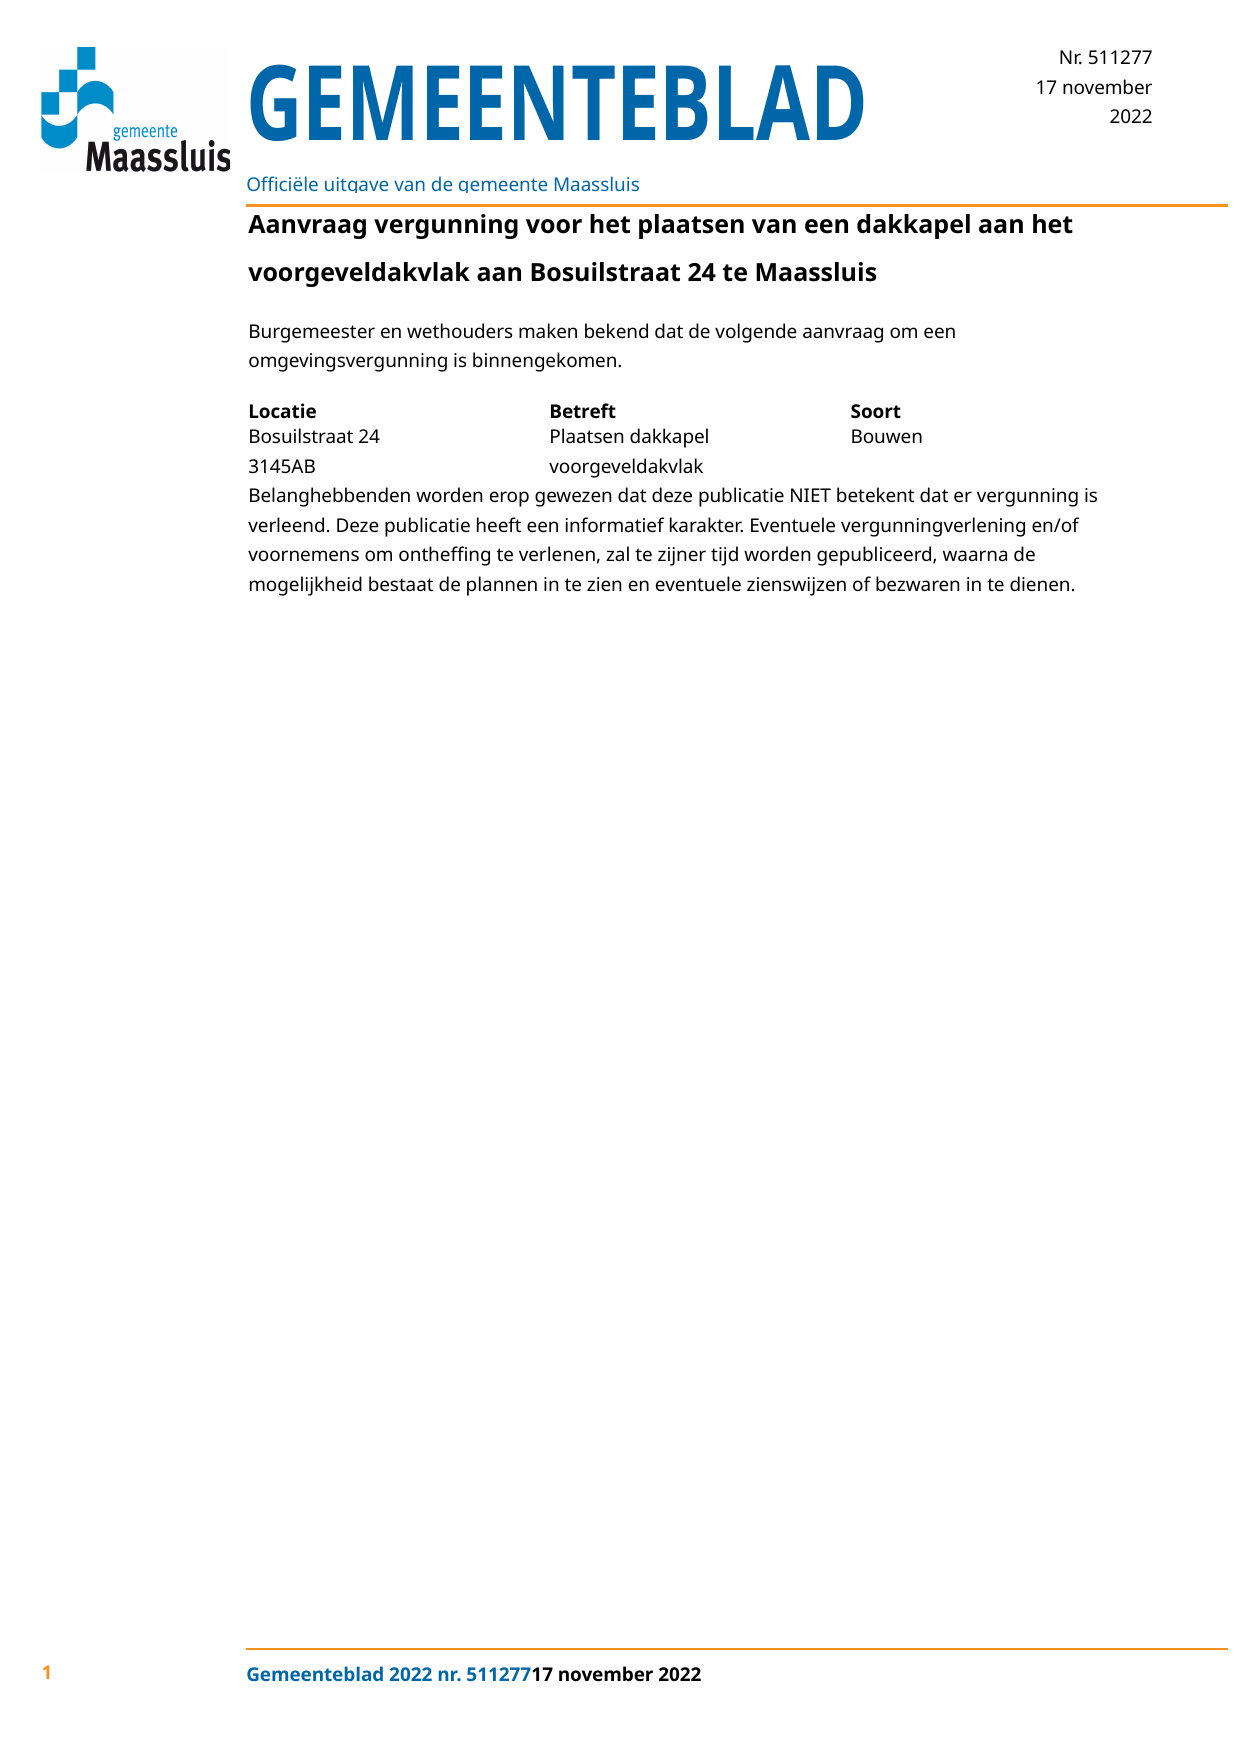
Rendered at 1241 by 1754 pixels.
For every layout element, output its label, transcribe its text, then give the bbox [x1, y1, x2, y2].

table_header Soort [850, 398, 1152, 424]
table_header Betreft [549, 398, 850, 424]
table_cell Bouwen [850, 424, 1152, 479]
table_cell Plaatsen dakkapel voorgeveldakvlak [549, 424, 850, 479]
table_header Locatie [248, 398, 549, 424]
picture [41, 47, 231, 172]
picture [41, 47, 77, 92]
text Belanghebbenden worden erop gewezen dat deze publicatie NIET betekent dat er vergunning is verleend. Deze publicatie heeft een informatief karakter. Eventuele vergunningverlening en/of voornemens om ontheffing te verlenen, zal te zijner tijd worden gepubliceerd, waarna de mogelijkheid bestaat de plannen in te zien en eventuele zienswijzen of bezwaren in te dienen. [248, 482, 1152, 597]
text Burgemeester en wethouders maken bekend dat de volgende aanvraag om een omgevingsvergunning is binnengekomen. [248, 318, 1152, 373]
table_cell Bosuilstraat 24 3145AB [248, 424, 549, 479]
text Aanvraag vergunning voor het plaatsen van een dakkapel aan het voorgeveldakvlak aan Bosuilstraat 24 te Maassluis [248, 207, 1152, 288]
